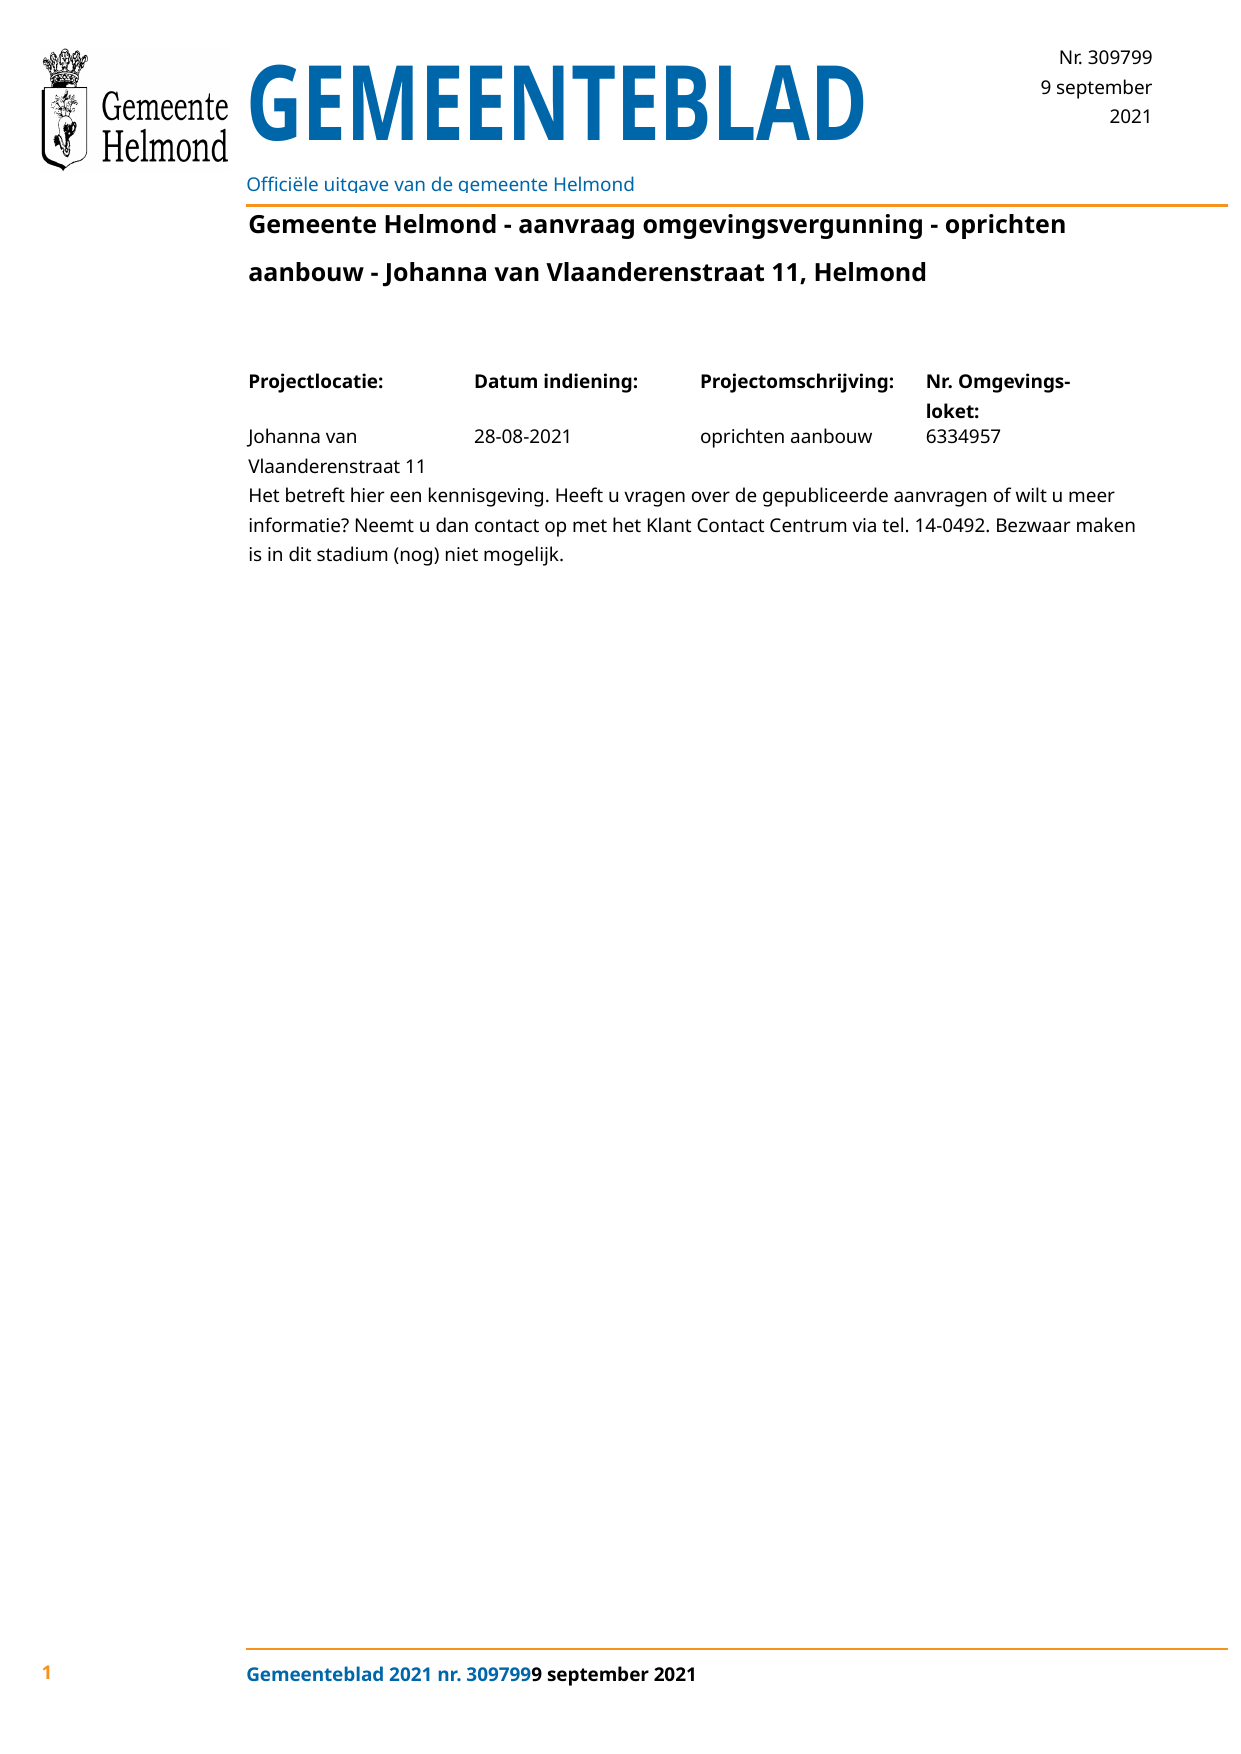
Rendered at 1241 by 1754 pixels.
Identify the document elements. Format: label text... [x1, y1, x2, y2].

text Gemeente Helmond - aanvraag omgevingsvergunning - oprichten aanbouw - Johanna van Vlaanderenstraat 11, Helmond [248, 207, 1152, 288]
table_cell 28-08-2021 [474, 424, 700, 479]
table_header Projectlocatie: [248, 369, 474, 424]
table_header Datum indiening: [474, 369, 700, 424]
picture [41, 47, 231, 172]
table_header Projectomschrijving: [700, 369, 926, 424]
table_cell oprichten aanbouw [700, 424, 926, 479]
text Het betreft hier een kennisgeving. Heeft u vragen over de gepubliceerde aanvragen of wilt u meer informatie? Neemt u dan contact op met het Klant Contact Centrum via tel. 14-0492. Bezwaar maken is in dit stadium (nog) niet mogelijk. [248, 482, 1152, 567]
table_header Nr. Omgevings- loket: [926, 369, 1152, 424]
table_cell 6334957 [926, 424, 1152, 479]
table_cell Johanna van Vlaanderenstraat 11 [248, 424, 474, 479]
